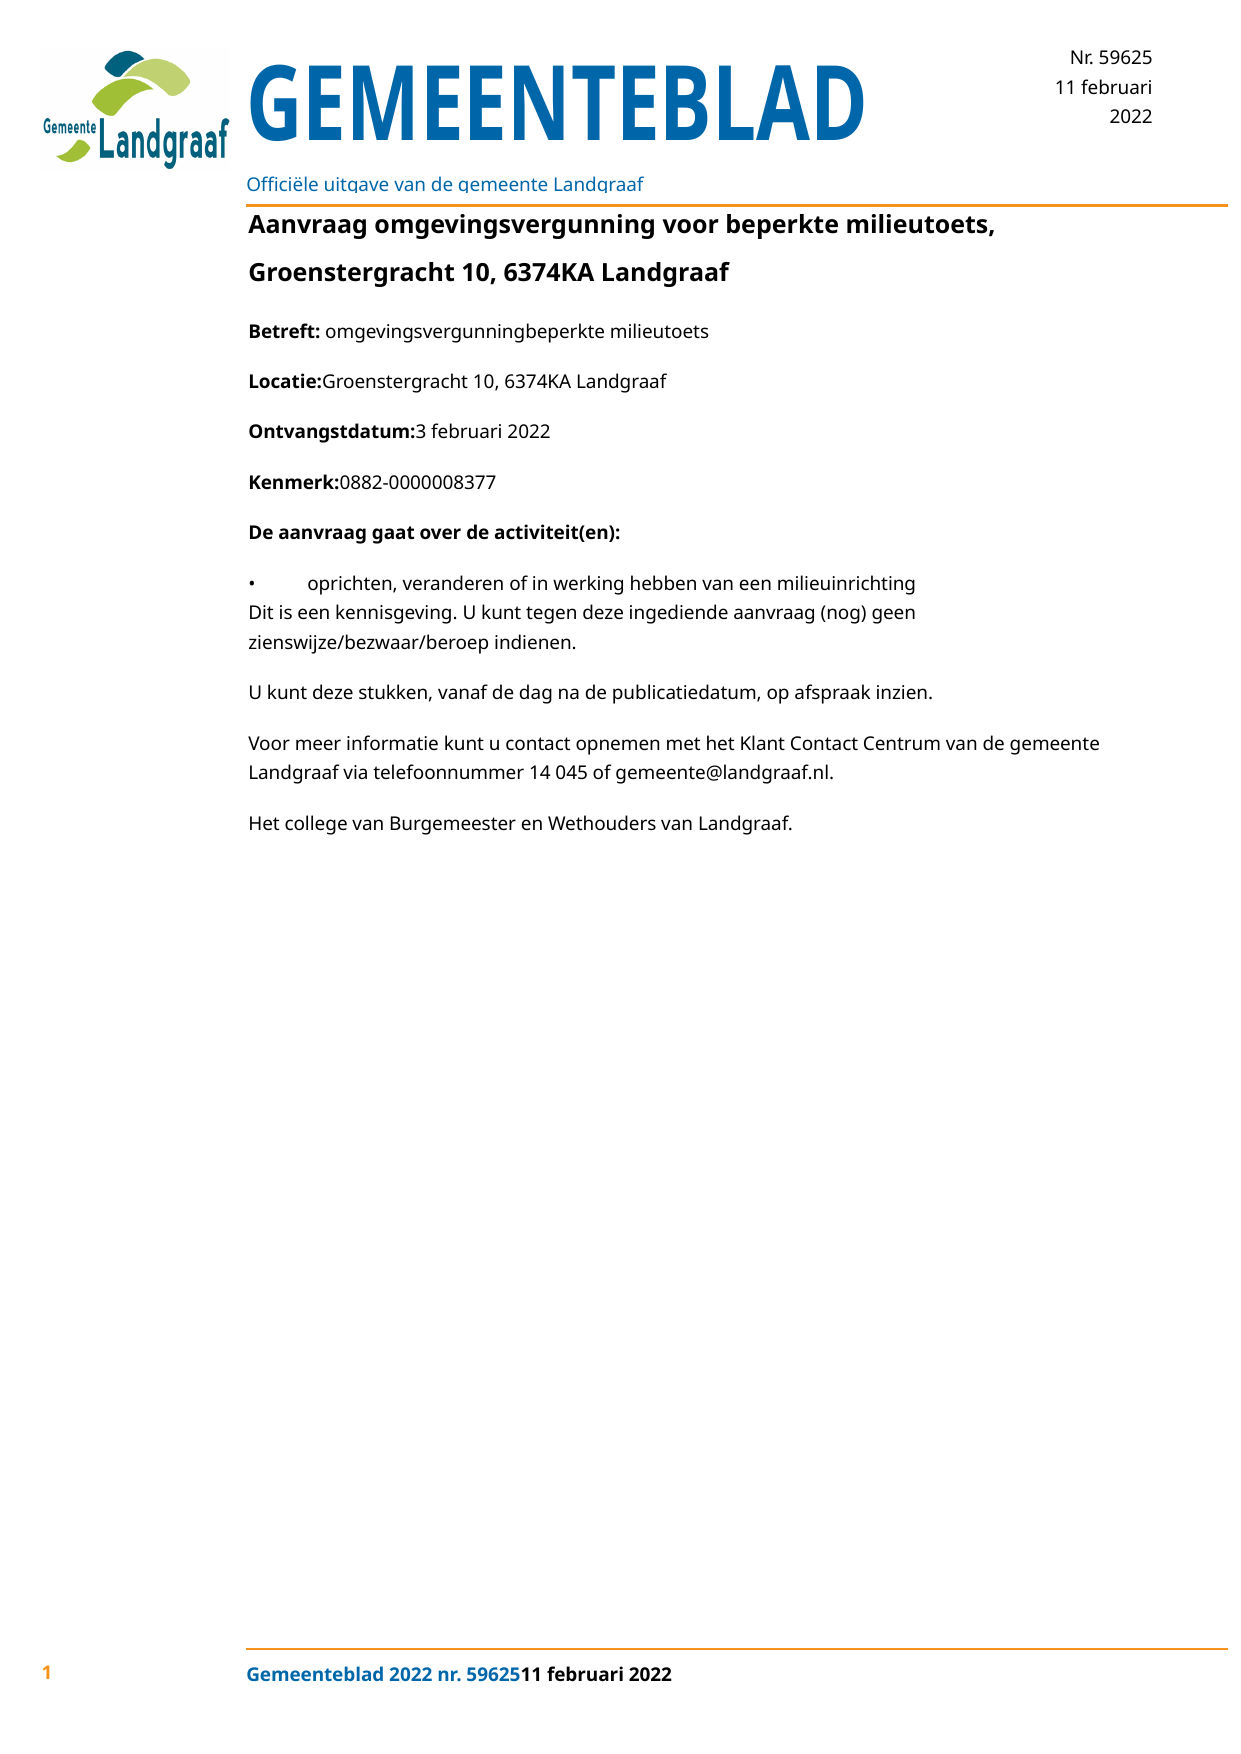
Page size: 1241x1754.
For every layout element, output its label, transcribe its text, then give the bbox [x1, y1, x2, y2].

text Ontvangstdatum:3 februari 2022 [248, 419, 1152, 444]
text U kunt deze stukken, vanaf de dag na de publicatiedatum, op afspraak inzien. [248, 679, 1152, 705]
text Het college van Burgemeester en Wethouders van Landgraaf. [248, 810, 1152, 836]
text Aanvraag omgevingsvergunning voor beperkte milieutoets, Groenstergracht 10, 6374KA Landgraaf [248, 207, 1152, 288]
text De aanvraag gaat over de activiteit(en): [248, 519, 1152, 545]
text Dit is een kennisgeving. U kunt tegen deze ingediende aanvraag (nog) geen zienswijze/bezwaar/beroep indienen. [248, 599, 1152, 655]
list oprichten, veranderen of in werking hebben van een milieuinrichting [248, 570, 1152, 596]
text Locatie:Groenstergracht 10, 6374KA Landgraaf [248, 368, 1152, 394]
text Kenmerk:0882-0000008377 [248, 469, 1152, 495]
picture [41, 47, 231, 172]
text Betreft: omgevingsvergunningbeperkte milieutoets [248, 318, 1152, 344]
text Voor meer informatie kunt u contact opnemen met het Klant Contact Centrum van de gemeente Landgraaf via telefoonnummer 14 045 of gemeente@landgraaf.nl. [248, 730, 1152, 785]
